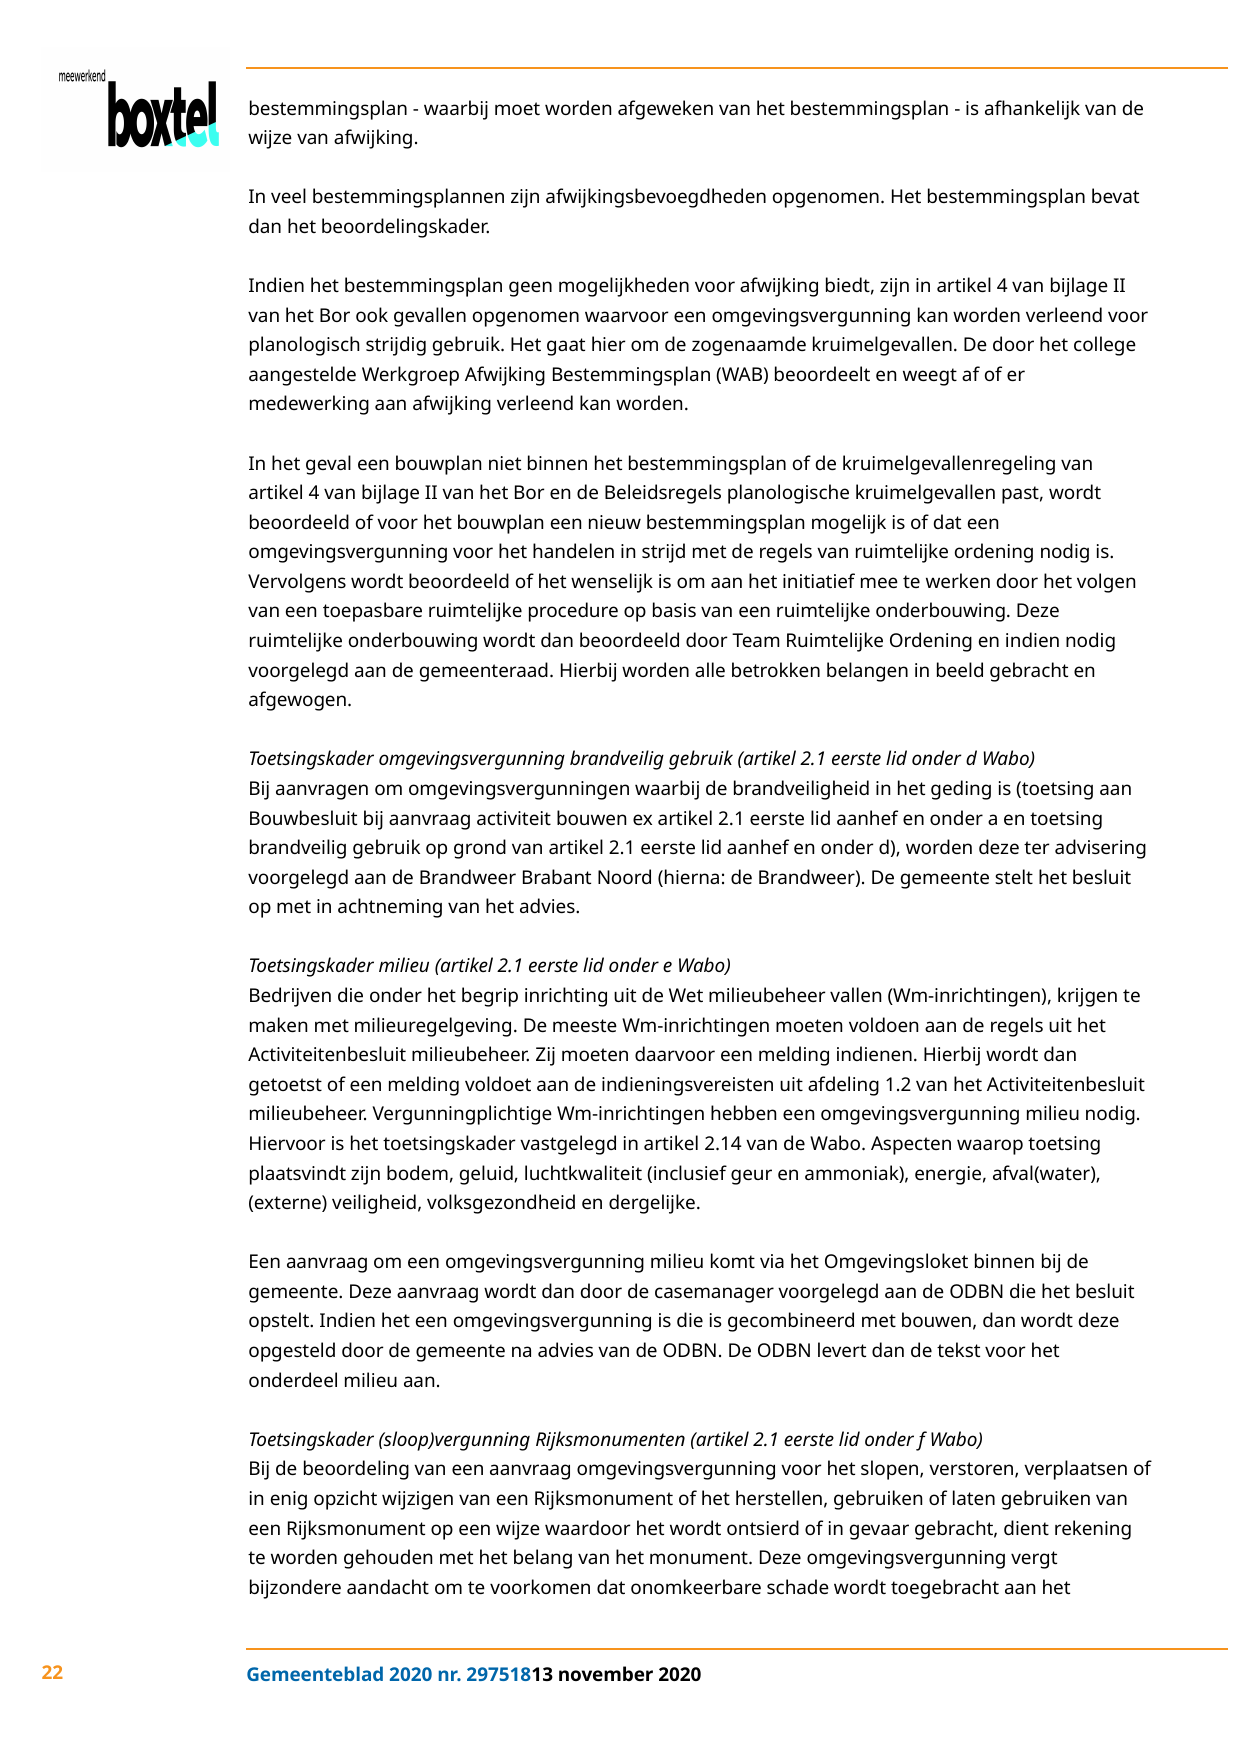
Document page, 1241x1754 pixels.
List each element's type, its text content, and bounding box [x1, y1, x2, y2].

text Een aanvraag om een omgevingsvergunning milieu komt via het Omgevingsloket binnen bij de gemeente. Deze aanvraag wordt dan door de casemanager voorgelegd aan de ODBN die het besluit opstelt. Indien het een omgevingsvergunning is die is gecombineerd met bouwen, dan wordt deze opgesteld door de gemeente na advies van de ODBN. De ODBN levert dan de tekst voor het onderdeel milieu aan. [248, 1248, 1152, 1393]
text Bedrijven die onder het begrip inrichting uit de Wet milieubeheer vallen (Wm-inrichtingen), krijgen te maken met milieuregelgeving. De meeste Wm-inrichtingen moeten voldoen aan de regels uit het Activiteitenbesluit milieubeheer. Zij moeten daarvoor een melding indienen. Hierbij wordt dan getoetst of een melding voldoet aan de indieningsvereisten uit afdeling 1.2 van het Activiteitenbesluit milieubeheer. Vergunningplichtige Wm-inrichtingen hebben een omgevingsvergunning milieu nodig. Hiervoor is het toetsingskader vastgelegd in artikel 2.14 van de Wabo. Aspecten waarop toetsing plaatsvindt zijn bodem, geluid, luchtkwaliteit (inclusief geur en ammoniak), energie, afval(water), (externe) veiligheid, volksgezondheid en dergelijke. [248, 982, 1152, 1215]
text bestemmingsplan - waarbij moet worden afgeweken van het bestemmingsplan - is afhankelijk van de wijze van afwijking. [248, 95, 1152, 150]
text Toetsingskader milieu (artikel 2.1 eerste lid onder e Wabo) [248, 953, 1152, 978]
text Toetsingskader (sloop)vergunning Rijksmonumenten (artikel 2.1 eerste lid onder f Wabo) [248, 1426, 1152, 1452]
picture [41, 47, 231, 172]
text Bij de beoordeling van een aanvraag omgevingsvergunning voor het slopen, verstoren, verplaatsen of in enig opzicht wijzigen van een Rijksmonument of het herstellen, gebruiken of laten gebruiken van een Rijksmonument op een wijze waardoor het wordt ontsierd of in gevaar gebracht, dient rekening te worden gehouden met het belang van het monument. Deze omgevingsvergunning vergt bijzondere aandacht om te voorkomen dat onomkeerbare schade wordt toegebracht aan het [248, 1456, 1152, 1600]
text Bij aanvragen om omgevingsvergunningen waarbij de brandveiligheid in het geding is (toetsing aan Bouwbesluit bij aanvraag activiteit bouwen ex artikel 2.1 eerste lid aanhef en onder a en toetsing brandveilig gebruik op grond van artikel 2.1 eerste lid aanhef en onder d), worden deze ter advisering voorgelegd aan de Brandweer Brabant Noord (hierna: de Brandweer). De gemeente stelt het besluit op met in achtneming van het advies. [248, 775, 1152, 919]
text In veel bestemmingsplannen zijn afwijkingsbevoegdheden opgenomen. Het bestemmingsplan bevat dan het beoordelingskader. [248, 183, 1152, 239]
text Indien het bestemmingsplan geen mogelijkheden voor afwijking biedt, zijn in artikel 4 van bijlage II van het Bor ook gevallen opgenomen waarvoor een omgevingsvergunning kan worden verleend voor planologisch strijdig gebruik. Het gaat hier om de zogenaamde kruimelgevallen. De door het college aangestelde Werkgroep Afwijking Bestemmingsplan (WAB) beoordeelt en weegt af of er medewerking aan afwijking verleend kan worden. [248, 272, 1152, 416]
text In het geval een bouwplan niet binnen het bestemmingsplan of de kruimelgevallenregeling van artikel 4 van bijlage II van het Bor en de Beleidsregels planologische kruimelgevallen past, wordt beoordeeld of voor het bouwplan een nieuw bestemmingsplan mogelijk is of dat een omgevingsvergunning voor het handelen in strijd met de regels van ruimtelijke ordening nodig is. Vervolgens wordt beoordeeld of het wenselijk is om aan het initiatief mee te werken door het volgen van een toepasbare ruimtelijke procedure op basis van een ruimtelijke onderbouwing. Deze ruimtelijke onderbouwing wordt dan beoordeeld door Team Ruimtelijke Ordening en indien nodig voorgelegd aan de gemeenteraad. Hierbij worden alle betrokken belangen in beeld gebracht en afgewogen. [248, 450, 1152, 712]
text Toetsingskader omgevingsvergunning brandveilig gebruik (artikel 2.1 eerste lid onder d Wabo) [248, 746, 1152, 771]
